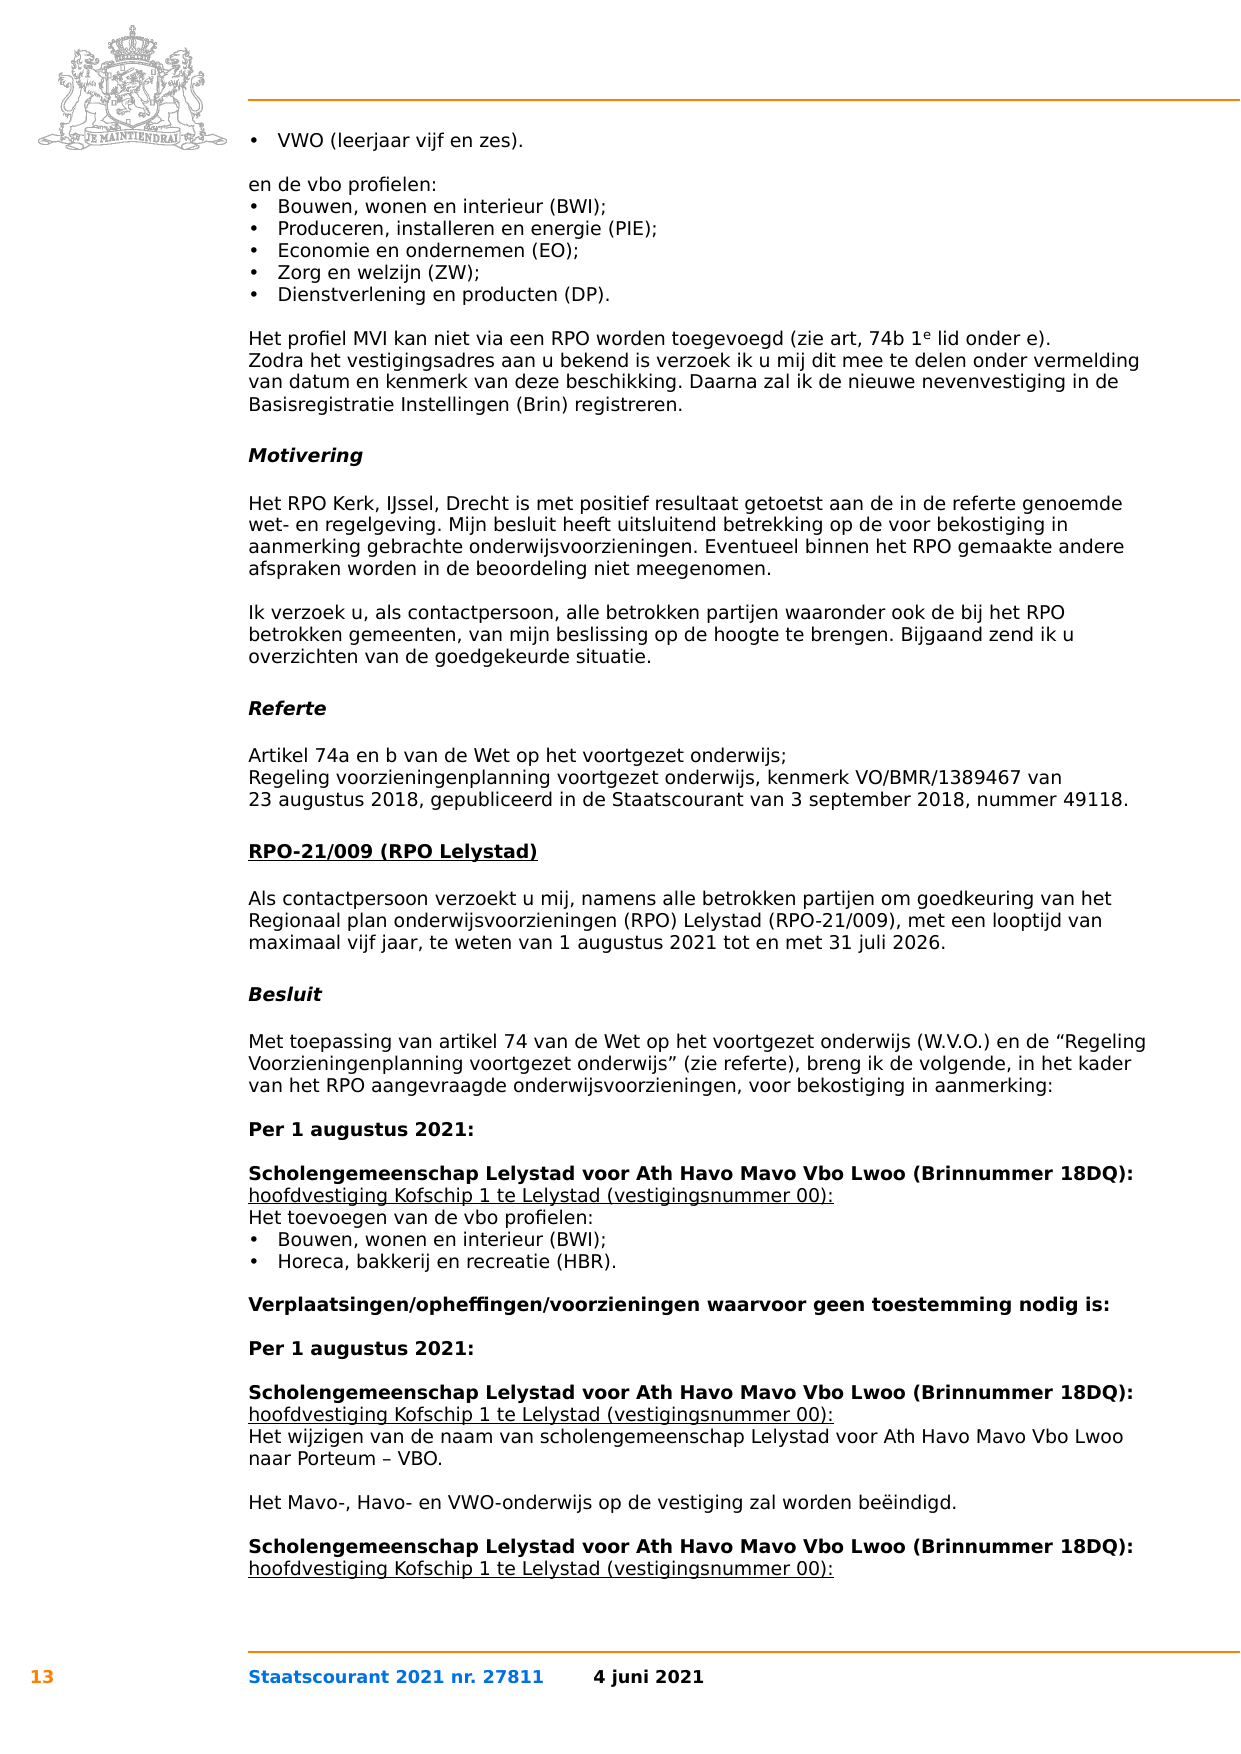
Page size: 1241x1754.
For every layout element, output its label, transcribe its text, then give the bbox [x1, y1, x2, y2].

text Het profiel MVI kan niet via een RPO worden toegevoegd (zie art, 74b 1e lid onder e). [248, 327, 1163, 349]
subtitle RPO-21/009 (RPO Lelystad) [248, 841, 1163, 863]
text Verplaatsingen/opheffingen/voorzieningen waarvoor geen toestemming nodig is: [248, 1294, 1163, 1316]
text • Bouwen, wonen en interieur (BWI); [248, 1228, 1163, 1251]
text • Dienstverlening en producten (DP). [248, 284, 1163, 306]
text Regeling voorzieningenplanning voortgezet onderwijs, kenmerk VO/BMR/1389467 van 23 augustus 2018, gepubliceerd in de Staatscourant van 3 september 2018, nummer 49118. [248, 767, 1163, 811]
text Ik verzoek u, als contactpersoon, alle betrokken partijen waaronder ook de bij het RPO betrokken gemeenten, van mijn beslissing op de hoogte te brengen. Bijgaand zend ik u overzichten van de goedgekeurde situatie. [248, 602, 1163, 668]
text • Zorg en welzijn (ZW); [248, 262, 1163, 284]
text Het RPO Kerk, IJssel, Drecht is met positief resultaat getoetst aan de in de referte genoemde wet- en regelgeving. Mijn besluit heeft uitsluitend betrekking op de voor bekostiging in aanmerking gebrachte onderwijsvoorzieningen. Eventueel binnen het RPO gemaakte andere afspraken worden in de beoordeling niet meegenomen. [248, 492, 1163, 580]
text hoofdvestiging Kofschip 1 te Lelystad (vestigingsnummer 00): [248, 1184, 1163, 1207]
subtitle Referte [248, 698, 1163, 720]
text Per 1 augustus 2021: [248, 1119, 1163, 1141]
text • Horeca, bakkerij en recreatie (HBR). [248, 1251, 1163, 1272]
subtitle Besluit [248, 984, 1163, 1006]
text Met toepassing van artikel 74 van de Wet op het voortgezet onderwijs (W.V.O.) en de “Regeling Voorzieningenplanning voortgezet onderwijs” (zie referte), breng ik de volgende, in het kader van het RPO aangevraagde onderwijsvoorzieningen, voor bekostiging in aanmerking: [248, 1031, 1163, 1097]
text Scholengemeenschap Lelystad voor Ath Havo Mavo Vbo Lwoo (Brinnummer 18DQ): [248, 1163, 1163, 1184]
text • Economie en ondernemen (EO); [248, 240, 1163, 262]
text Scholengemeenschap Lelystad voor Ath Havo Mavo Vbo Lwoo (Brinnummer 18DQ): [248, 1382, 1163, 1404]
text hoofdvestiging Kofschip 1 te Lelystad (vestigingsnummer 00): [248, 1404, 1163, 1426]
text Het wijzigen van de naam van scholengemeenschap Lelystad voor Ath Havo Mavo Vbo Lwoo naar Porteum – VBO. [248, 1426, 1163, 1470]
text Zodra het vestigingsadres aan u bekend is verzoek ik u mij dit mee te delen onder vermelding van datum en kenmerk van deze beschikking. Daarna zal ik de nieuwe nevenvestiging in de Basisregistratie Instellingen (Brin) registreren. [248, 349, 1163, 415]
text en de vbo profielen: [248, 174, 1163, 196]
picture [38, 25, 227, 150]
text Per 1 augustus 2021: [248, 1338, 1163, 1360]
text Als contactpersoon verzoekt u mij, namens alle betrokken partijen om goedkeuring van het Regionaal plan onderwijsvoorzieningen (RPO) Lelystad (RPO-21/009), met een looptijd van maximaal vijf jaar, te weten van 1 augustus 2021 tot en met 31 juli 2026. [248, 888, 1163, 954]
text • Bouwen, wonen en interieur (BWI); [248, 196, 1163, 218]
text • Produceren, installeren en energie (PIE); [248, 218, 1163, 240]
text Het toevoegen van de vbo profielen: [248, 1207, 1163, 1228]
subtitle Motivering [248, 445, 1163, 467]
text • VWO (leerjaar vijf en zes). [248, 130, 1163, 152]
text hoofdvestiging Kofschip 1 te Lelystad (vestigingsnummer 00): [248, 1558, 1163, 1580]
text Scholengemeenschap Lelystad voor Ath Havo Mavo Vbo Lwoo (Brinnummer 18DQ): [248, 1536, 1163, 1558]
text Artikel 74a en b van de Wet op het voortgezet onderwijs; [248, 745, 1163, 767]
text Het Mavo-, Havo- en VWO-onderwijs op de vestiging zal worden beëindigd. [248, 1492, 1163, 1514]
